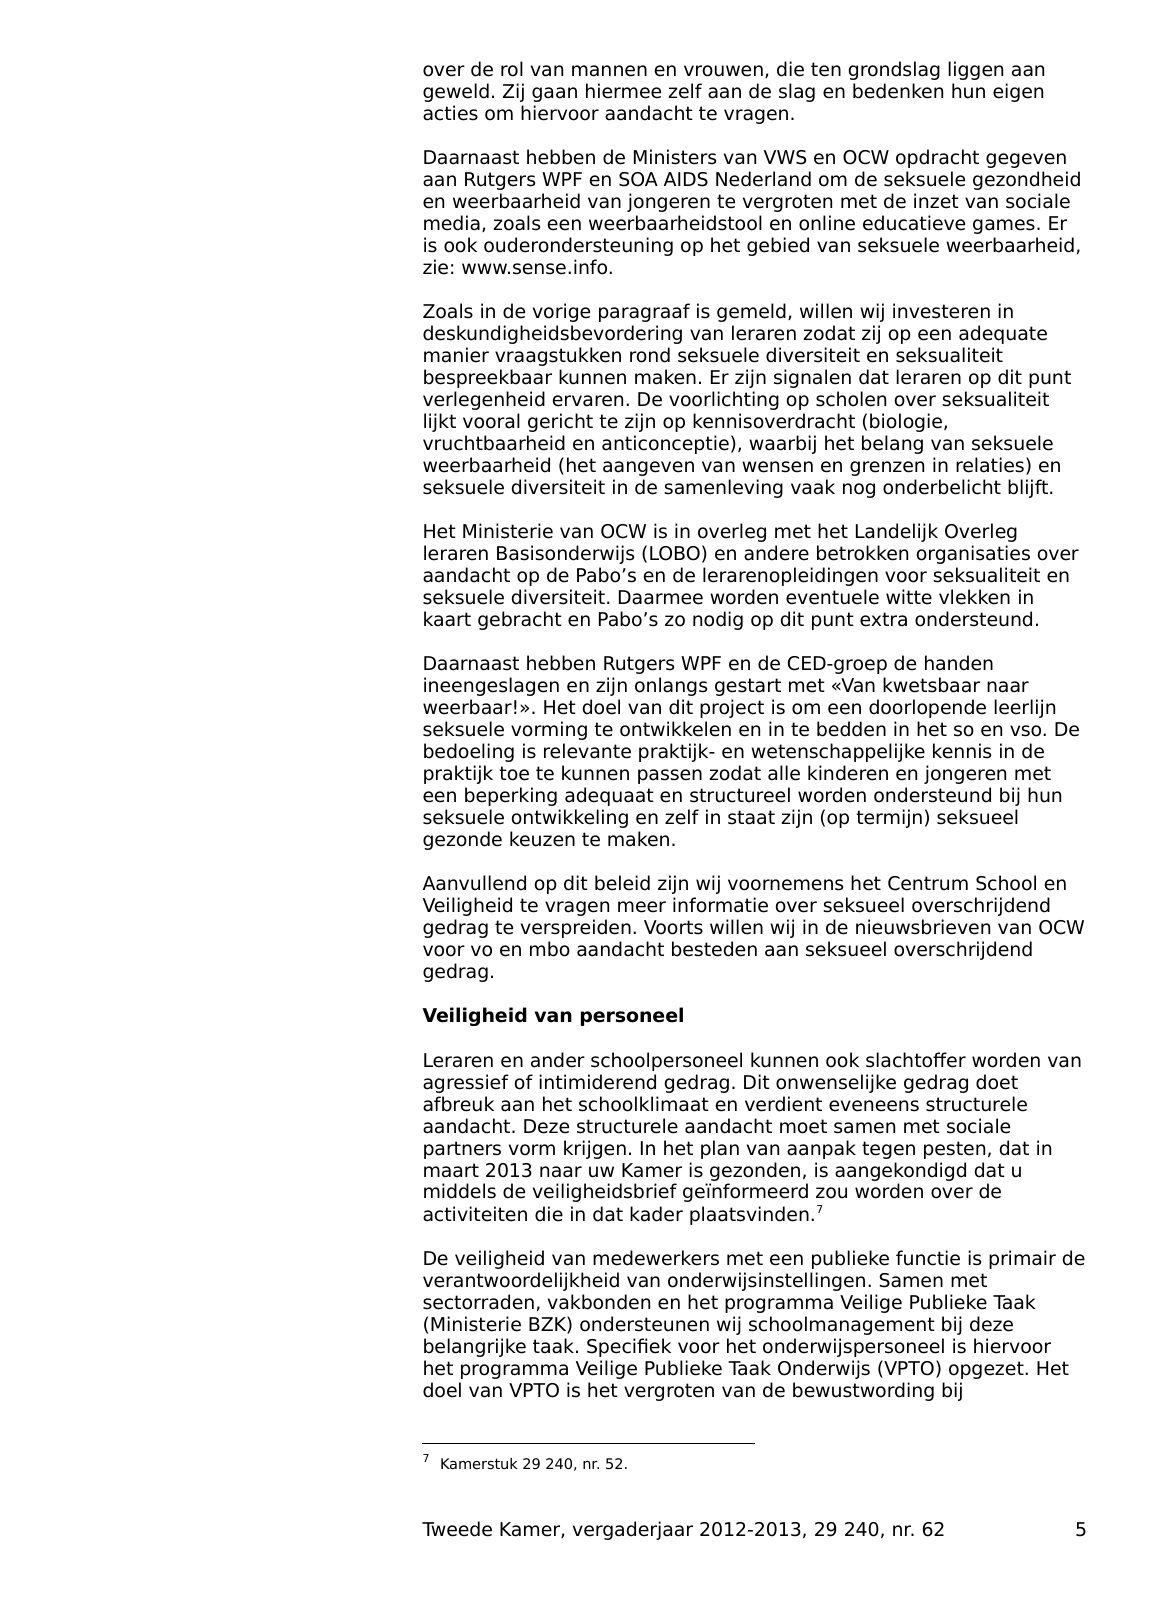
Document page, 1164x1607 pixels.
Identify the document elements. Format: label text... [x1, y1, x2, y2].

text Aanvullend op dit beleid zijn wij voornemens het Centrum School en Veiligheid te vragen meer informatie over seksueel overschrijdend gedrag te verspreiden. Voorts willen wij in de nieuwsbrieven van OCW voor vo en mbo aandacht besteden aan seksueel overschrijdend gedrag. [422, 873, 1087, 983]
subtitle Veiligheid van personeel [422, 1005, 1087, 1027]
text Het Ministerie van OCW is in overleg met het Landelijk Overleg leraren Basisonderwijs (LOBO) en andere betrokken organisaties over aandacht op de Pabo’s en de lerarenopleidingen voor seksualiteit en seksuele diversiteit. Daarmee worden eventuele witte vlekken in kaart gebracht en Pabo’s zo nodig op dit punt extra ondersteund. [422, 521, 1087, 631]
text Leraren en ander schoolpersoneel kunnen ook slachtoffer worden van agressief of intimiderend gedrag. Dit onwenselijke gedrag doet afbreuk aan het schoolklimaat en verdient eveneens structurele aandacht. Deze structurele aandacht moet samen met sociale partners vorm krijgen. In het plan van aanpak tegen pesten, dat in maart 2013 naar uw Kamer is gezonden, is aangekondigd dat u middels de veiligheidsbrief geïnformeerd zou worden over de activiteiten die in dat kader plaatsvinden. [422, 1049, 1087, 1225]
text Daarnaast hebben Rutgers WPF en de CED-groep de handen ineengeslagen en zijn onlangs gestart met «Van kwetsbaar naar weerbaar!». Het doel van dit project is om een doorlopende leerlijn seksuele vorming te ontwikkelen en in te bedden in het so en vso. De bedoeling is relevante praktijk- en wetenschappelijke kennis in de praktijk toe te kunnen passen zodat alle kinderen en jongeren met een beperking adequaat en structureel worden ondersteund bij hun seksuele ontwikkeling en zelf in staat zijn (op termijn) seksueel gezonde keuzen te maken. [422, 653, 1087, 851]
text De veiligheid van medewerkers met een publieke functie is primair de verantwoordelijkheid van onderwijsinstellingen. Samen met sectorraden, vakbonden en het programma Veilige Publieke Taak (Ministerie BZK) ondersteunen wij schoolmanagement bij deze belangrijke taak. Specifiek voor het onderwijspersoneel is hiervoor het programma Veilige Publieke Taak Onderwijs (VPTO) opgezet. Het doel van VPTO is het vergroten van de bewustwording bij [422, 1248, 1087, 1401]
text over de rol van mannen en vrouwen, die ten grondslag liggen aan geweld. Zij gaan hiermee zelf aan de slag en bedenken hun eigen acties om hiervoor aandacht te vragen. [422, 59, 1087, 125]
text Zoals in de vorige paragraaf is gemeld, willen wij investeren in deskundigheidsbevordering van leraren zodat zij op een adequate manier vraagstukken rond seksuele diversiteit en seksualiteit bespreekbaar kunnen maken. Er zijn signalen dat leraren op dit punt verlegenheid ervaren. De voorlichting op scholen over seksualiteit lijkt vooral gericht te zijn op kennisoverdracht (biologie, vruchtbaarheid en anticonceptie), waarbij het belang van seksuele weerbaarheid (het aangeven van wensen en grenzen in relaties) en seksuele diversiteit in de samenleving vaak nog onderbelicht blijft. [422, 301, 1087, 499]
text Kamerstuk 29 240, nr. 52. [422, 1452, 1087, 1474]
text Daarnaast hebben de Ministers van VWS en OCW opdracht gegeven aan Rutgers WPF en SOA AIDS Nederland om de seksuele gezondheid en weerbaarheid van jongeren te vergroten met de inzet van sociale media, zoals een weerbaarheidstool en online educatieve games. Er is ook ouderondersteuning op het gebied van seksuele weerbaarheid, zie: www.sense.info. [422, 147, 1087, 279]
